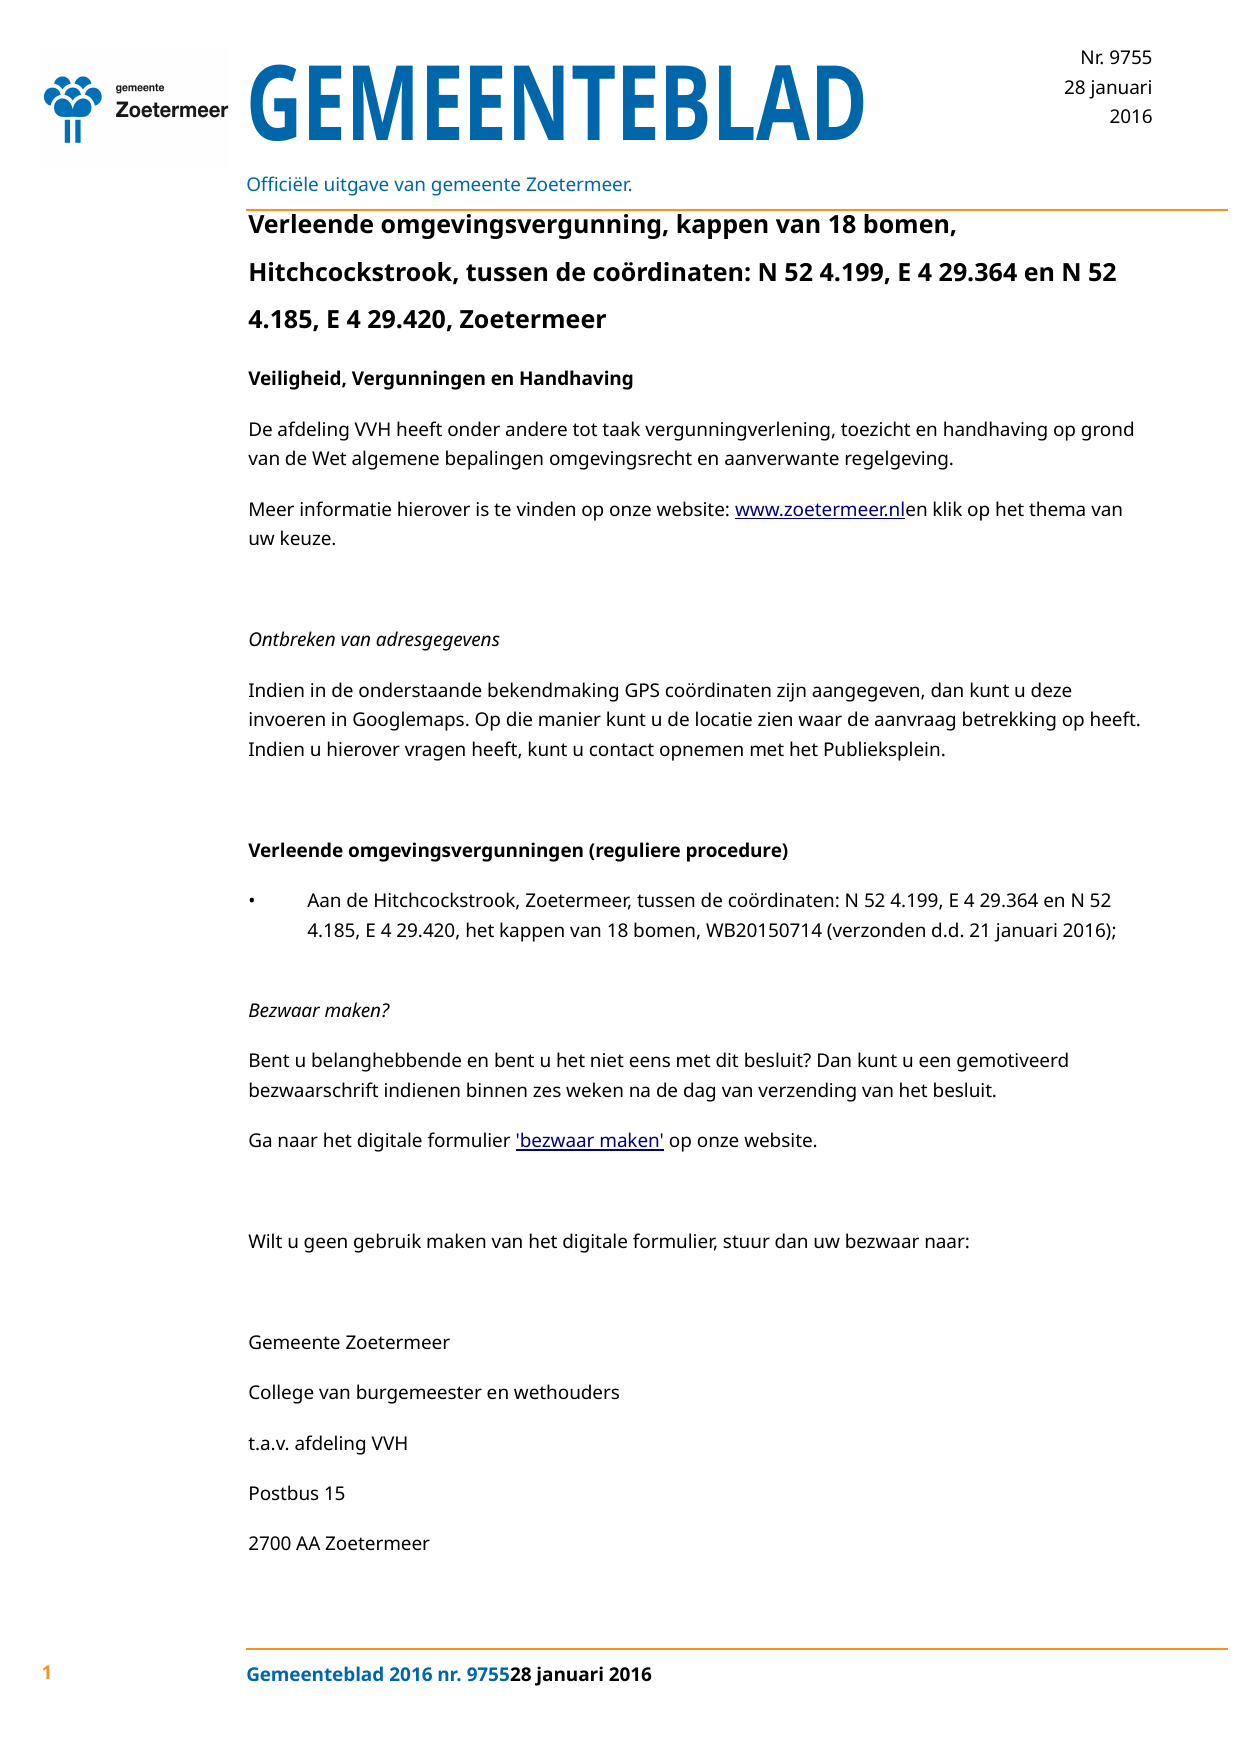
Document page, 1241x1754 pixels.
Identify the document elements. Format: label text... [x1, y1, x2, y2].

text t.a.v. afdeling VVH [248, 1430, 1152, 1455]
picture [41, 47, 231, 172]
text Bezwaar maken? [248, 997, 1152, 1022]
text Verleende omgevingsvergunningen (reguliere procedure) [248, 837, 1152, 862]
text Verleende omgevingsvergunning, kappen van 18 bomen, Hitchcockstrook, tussen de coördinaten: N 52 4.199, E 4 29.364 en N 52 4.185, E 4 29.420, Zoetermeer [248, 211, 1152, 336]
text College van burgemeester en wethouders [248, 1379, 1152, 1405]
text Wilt u geen gebruik maken van het digitale formulier, stuur dan uw bezwaar naar: [248, 1228, 1152, 1254]
list Aan de Hitchcockstrook, Zoetermeer, tussen de coördinaten: N 52 4.199, E 4 29.364 en N 52 4.185, E 4 29.420, het kappen van 18 bomen, WB20150714 (verzonden d.d. 21 januari 2016); [248, 887, 1152, 942]
text De afdeling VVH heeft onder andere tot taak vergunningverlening, toezicht en handhaving op grond van de Wet algemene bepalingen omgevingsrecht en aanverwante regelgeving. [248, 416, 1152, 471]
text Ga naar het digitale formulier 'bezwaar maken' op onze website. [248, 1127, 1152, 1153]
text Indien in de onderstaande bekendmaking GPS coördinaten zijn aangegeven, dan kunt u deze invoeren in Googlemaps. Op die manier kunt u de locatie zien waar de aanvraag betrekking op heeft. Indien u hierover vragen heeft, kunt u contact opnemen met het Publieksplein. [248, 677, 1152, 762]
text Ontbreken van adresgegevens [248, 626, 1152, 652]
text Meer informatie hierover is te vinden op onze website: www.zoetermeer.nlen klik op het thema van uw keuze. [248, 496, 1152, 551]
text Gemeente Zoetermeer [248, 1329, 1152, 1354]
text Bent u belanghebbende en bent u het niet eens met dit besluit? Dan kunt u een gemotiveerd bezwaarschrift indienen binnen zes weken na de dag van verzending van het besluit. [248, 1047, 1152, 1102]
text 2700 AA Zoetermeer [248, 1531, 1152, 1556]
text Veiligheid, Vergunningen en Handhaving [248, 366, 1152, 391]
text Postbus 15 [248, 1480, 1152, 1506]
